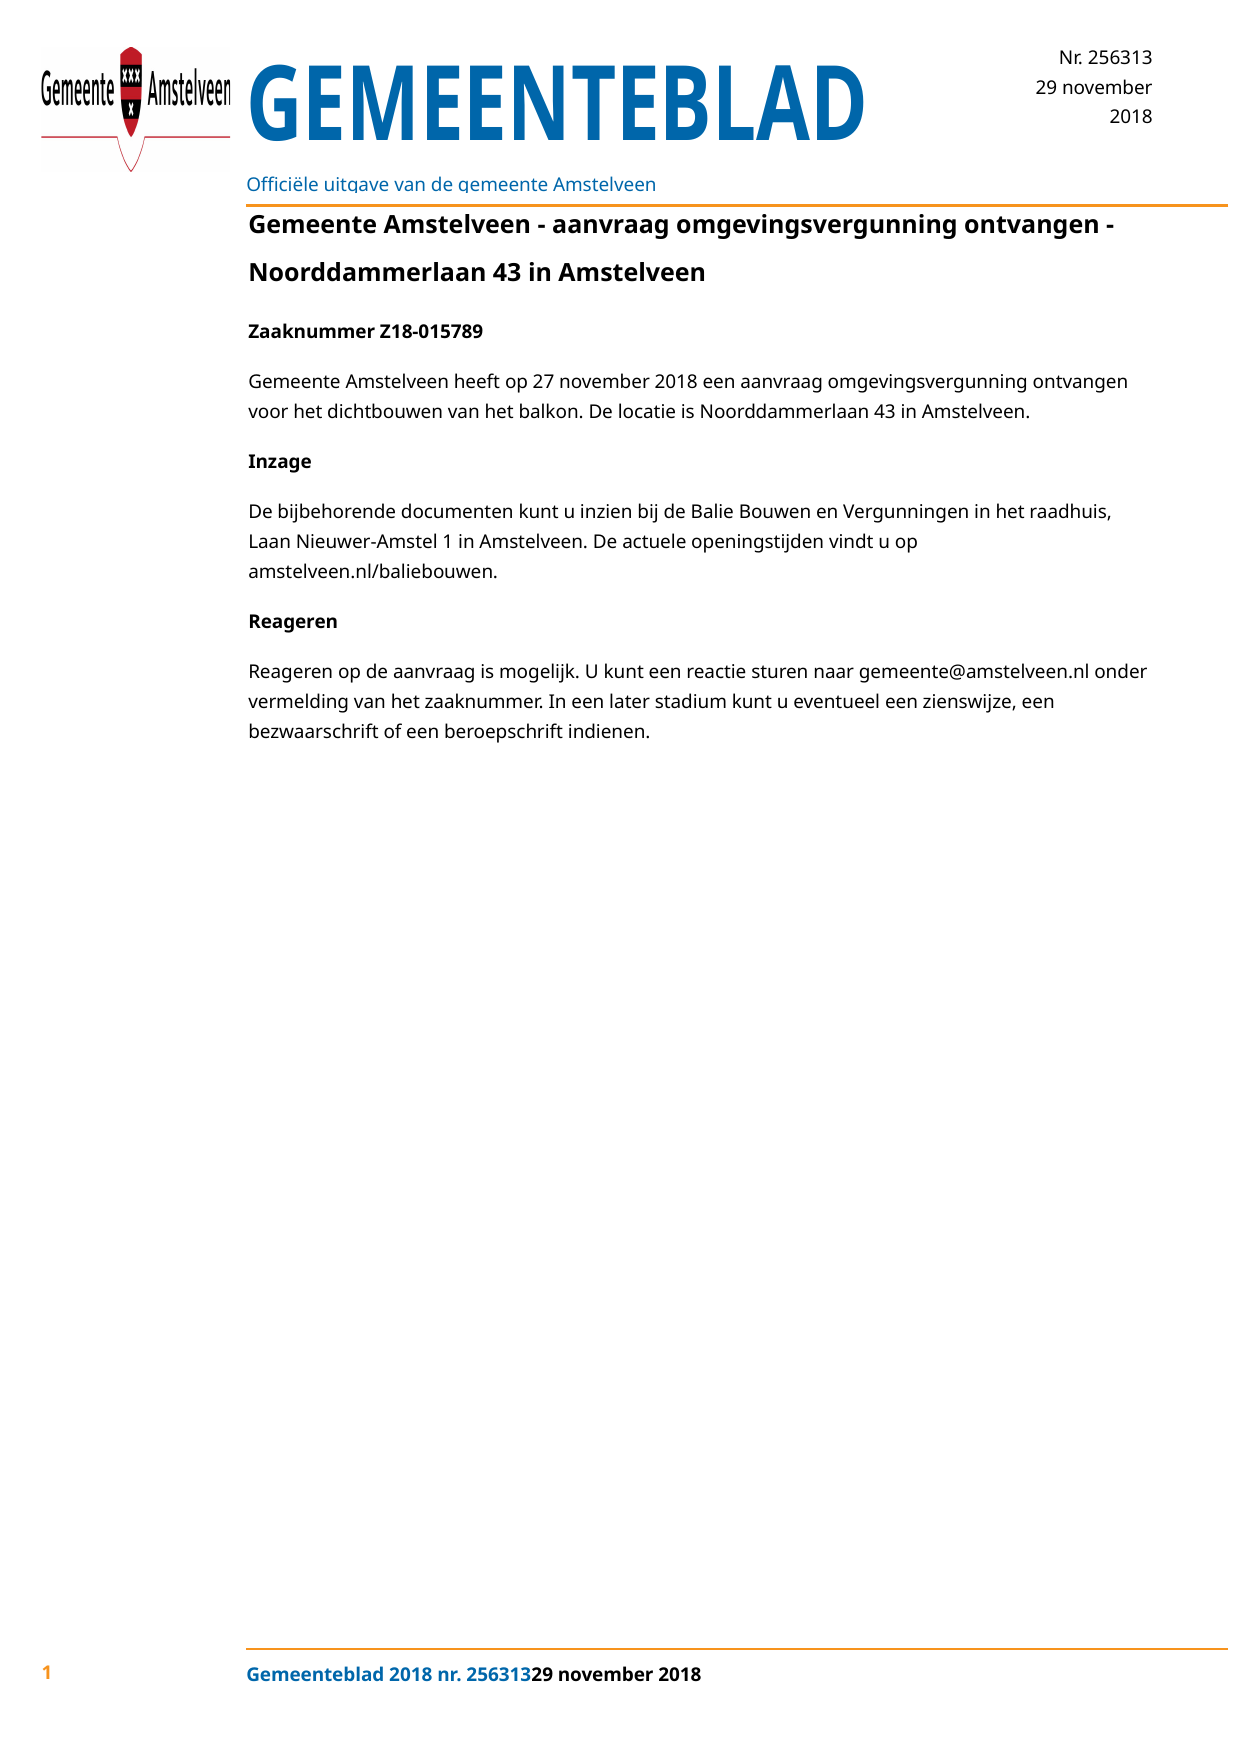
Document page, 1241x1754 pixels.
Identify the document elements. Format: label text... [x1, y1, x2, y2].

text Reageren [248, 608, 1152, 634]
text Gemeente Amstelveen - aanvraag omgevingsvergunning ontvangen - Noorddammerlaan 43 in Amstelveen [248, 207, 1152, 288]
text Reageren op de aanvraag is mogelijk. U kunt een reactie sturen naar gemeente@amstelveen.nl onder vermelding van het zaaknummer. In een later stadium kunt u eventueel een zienswijze, een bezwaarschrift of een beroepschrift indienen. [248, 659, 1152, 744]
picture [41, 47, 231, 172]
text De bijbehorende documenten kunt u inzien bij de Balie Bouwen en Vergunningen in het raadhuis, Laan Nieuwer-Amstel 1 in Amstelveen. De actuele openingstijden vindt u op amstelveen.nl/baliebouwen. [248, 499, 1152, 584]
text Inzage [248, 448, 1152, 474]
text Zaaknummer Z18-015789 [248, 318, 1152, 344]
text Gemeente Amstelveen heeft op 27 november 2018 een aanvraag omgevingsvergunning ontvangen voor het dichtbouwen van het balkon. De locatie is Noorddammerlaan 43 in Amstelveen. [248, 368, 1152, 424]
